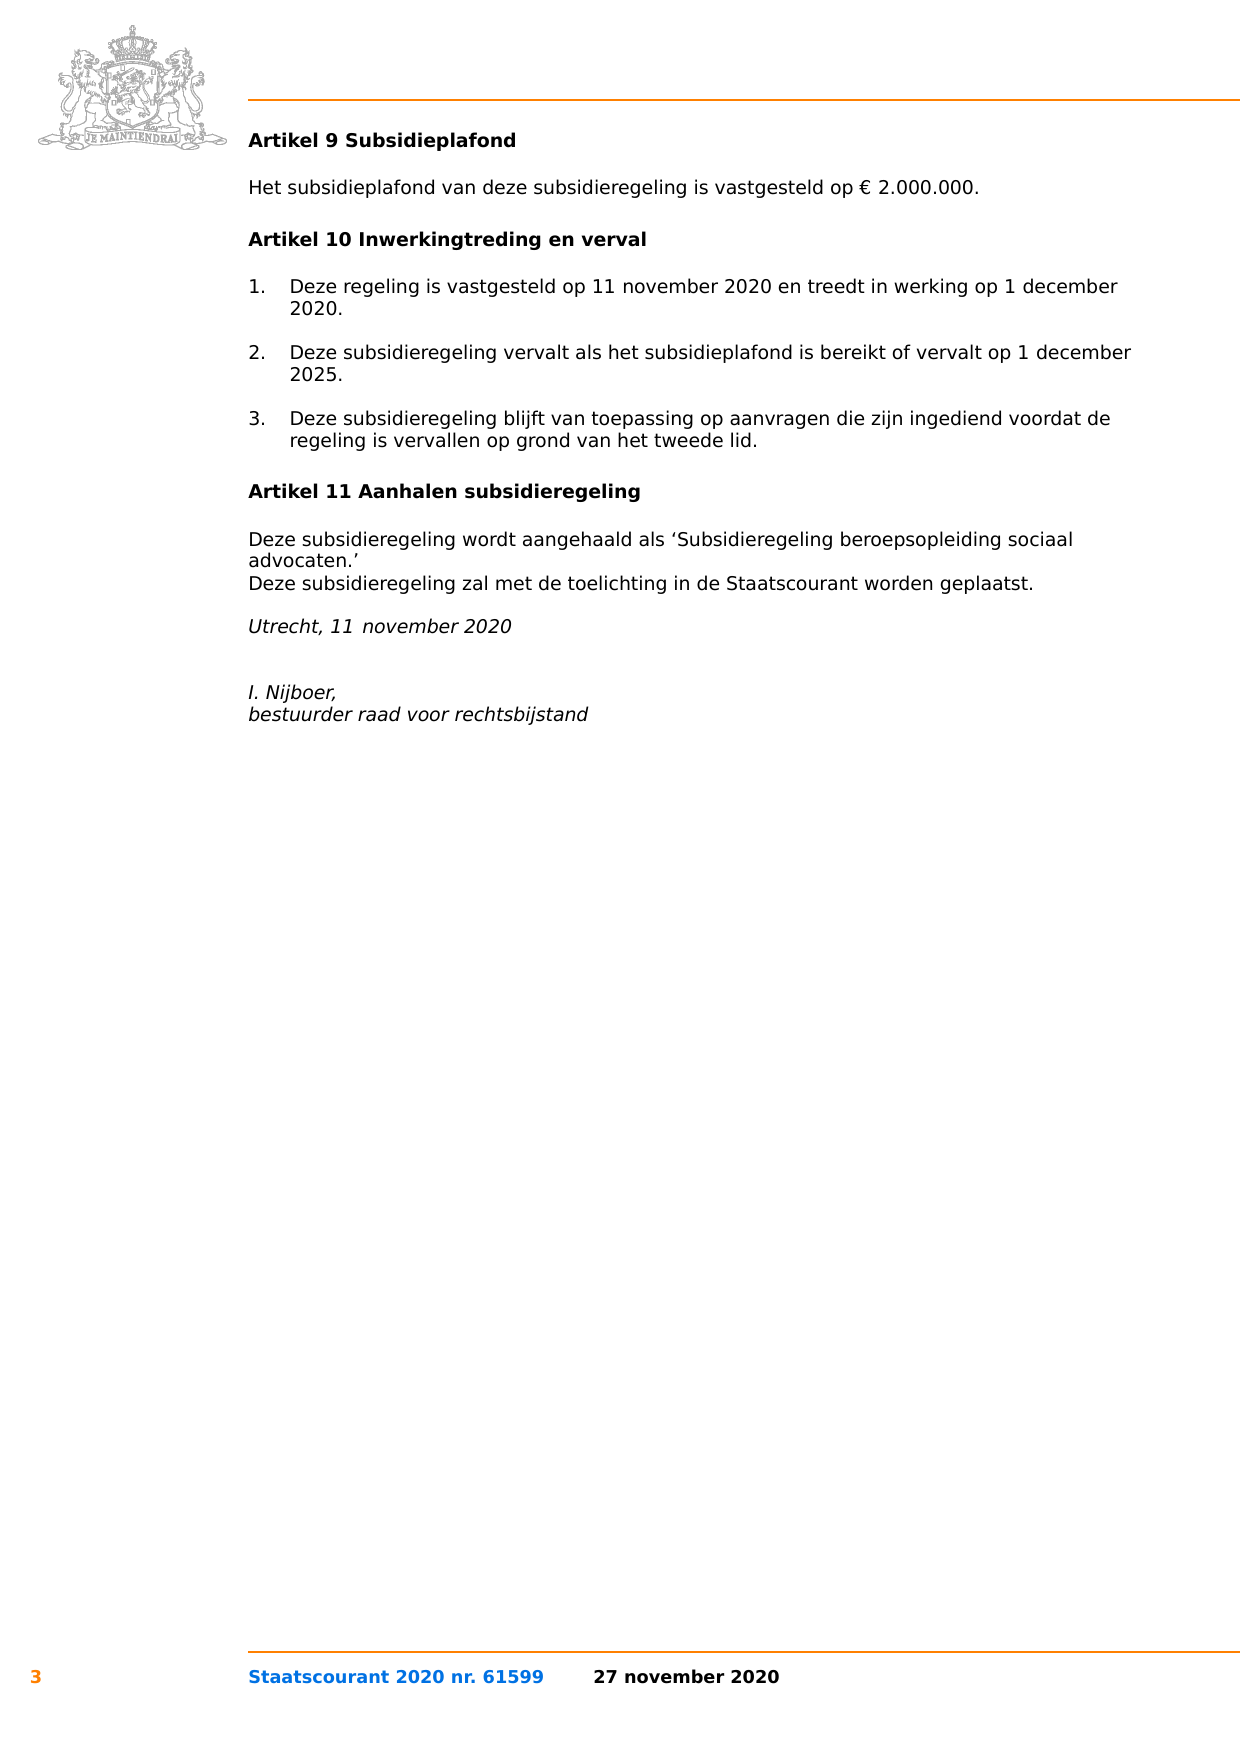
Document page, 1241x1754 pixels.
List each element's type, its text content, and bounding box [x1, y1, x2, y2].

text Utrecht, 11 november 2020 [248, 616, 1163, 638]
text Deze subsidieregeling zal met de toelichting in de Staatscourant worden geplaatst. [248, 572, 1163, 594]
text 3. Deze subsidieregeling blijft van toepassing op aanvragen die zijn ingediend voordat de regeling is vervallen op grond van het tweede lid. [248, 407, 1163, 451]
subtitle Artikel 9 Subsidieplafond [248, 130, 1163, 152]
picture [38, 25, 227, 150]
text 1. Deze regeling is vastgesteld op 11 november 2020 en treedt in werking op 1 december 2020. [248, 276, 1163, 320]
subtitle Artikel 10 Inwerkingtreding en verval [248, 229, 1163, 251]
text 2. Deze subsidieregeling vervalt als het subsidieplafond is bereikt of vervalt op 1 december 2025. [248, 342, 1163, 386]
text Het subsidieplafond van deze subsidieregeling is vastgesteld op € 2.000.000. [248, 177, 1163, 199]
text I. Nijboer, bestuurder raad voor rechtsbijstand [248, 660, 1163, 726]
text Deze subsidieregeling wordt aangehaald als ‘Subsidieregeling beroepsopleiding sociaal advocaten.’ [248, 528, 1163, 572]
subtitle Artikel 11 Aanhalen subsidieregeling [248, 481, 1163, 503]
